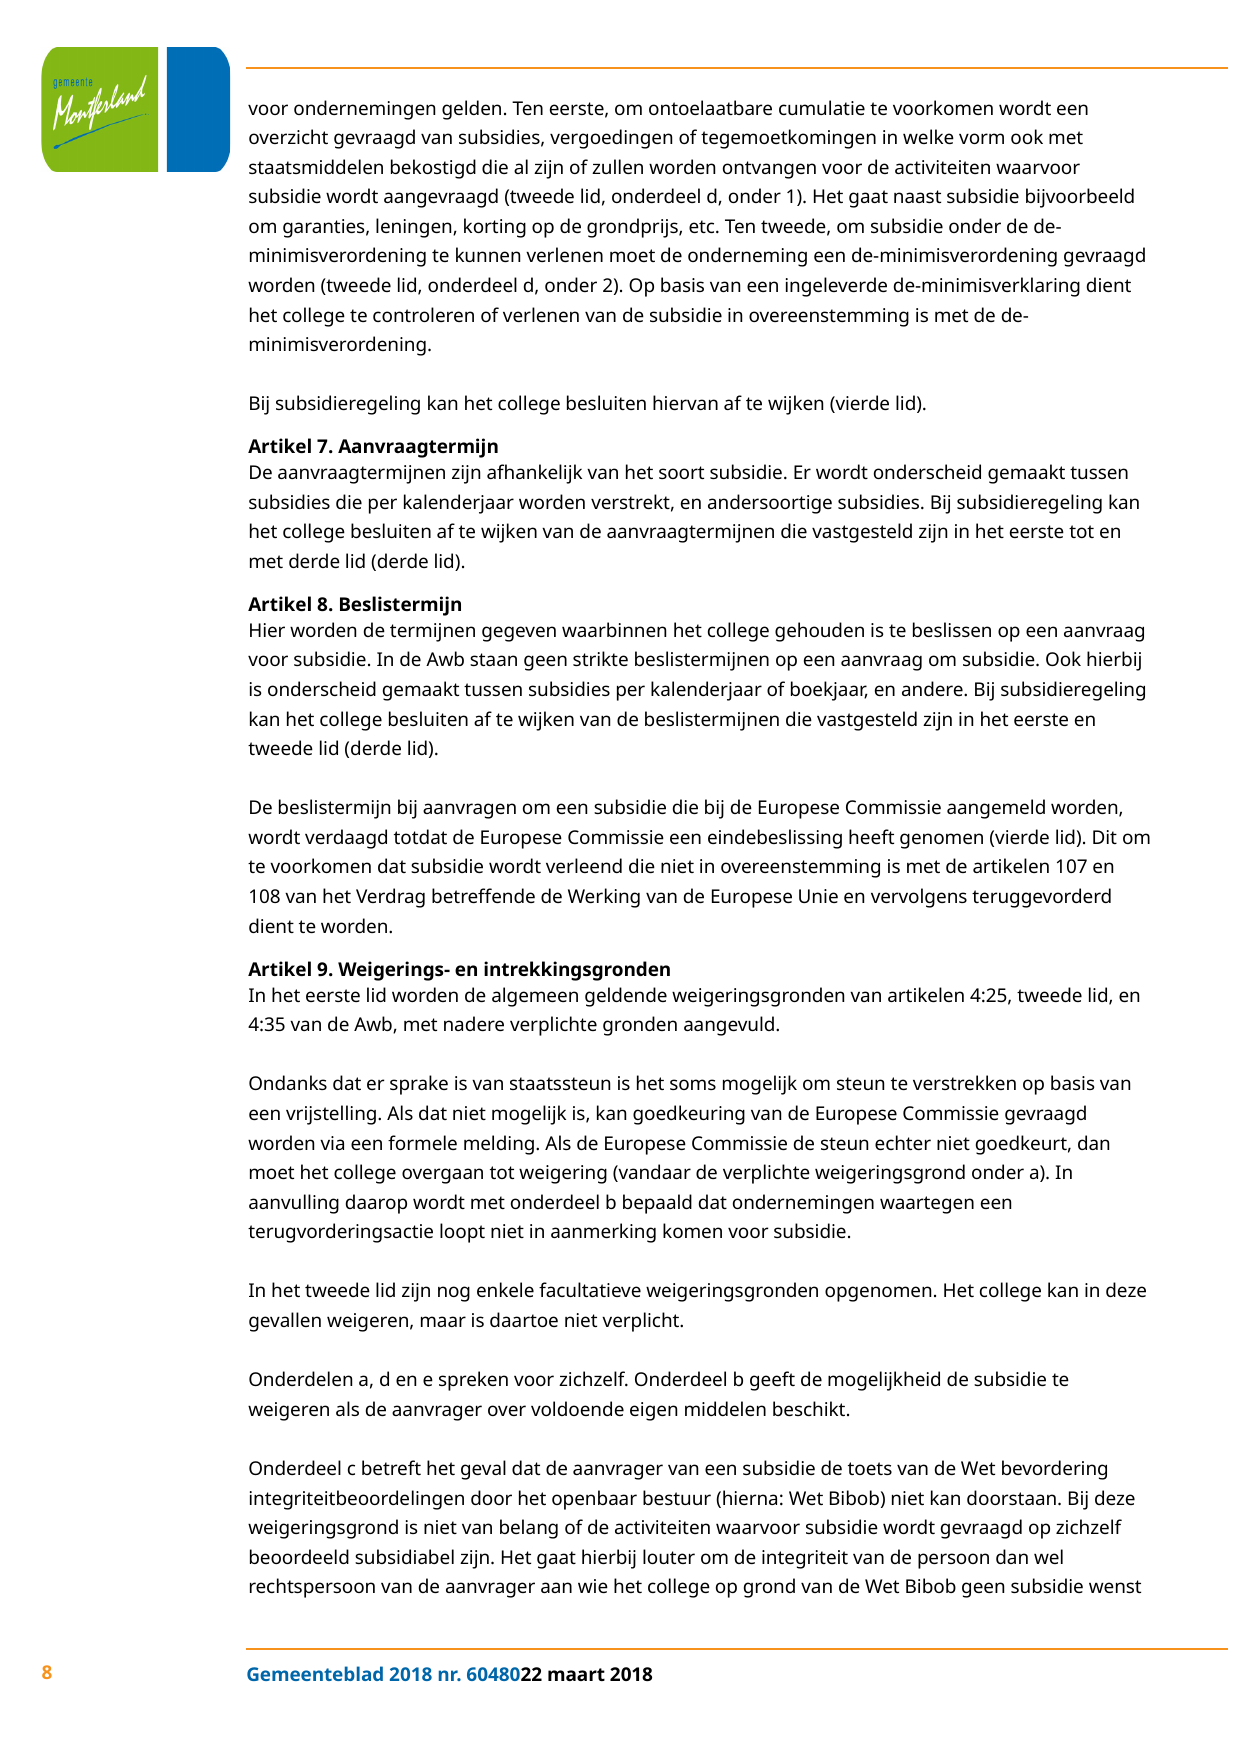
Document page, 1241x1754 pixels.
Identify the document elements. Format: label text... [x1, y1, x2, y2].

text Ondanks dat er sprake is van staatssteun is het soms mogelijk om steun te verstrekken op basis van een vrijstelling. Als dat niet mogelijk is, kan goedkeuring van de Europese Commissie gevraagd worden via een formele melding. Als de Europese Commissie de steun echter niet goedkeurt, dan moet het college overgaan tot weigering (vandaar de verplichte weigeringsgrond onder a). In aanvulling daarop wordt met onderdeel b bepaald dat ondernemingen waartegen een terugvorderingsactie loopt niet in aanmerking komen voor subsidie. [248, 1071, 1152, 1244]
text Artikel 9. Weigerings- en intrekkingsgronden [248, 956, 1152, 982]
text Artikel 8. Beslistermijn [248, 591, 1152, 617]
picture [41, 47, 231, 172]
text voor ondernemingen gelden. Ten eerste, om ontoelaatbare cumulatie te voorkomen wordt een overzicht gevraagd van subsidies, vergoedingen of tegemoetkomingen in welke vorm ook met staatsmiddelen bekostigd die al zijn of zullen worden ontvangen voor de activiteiten waarvoor subsidie wordt aangevraagd (tweede lid, onderdeel d, onder 1). Het gaat naast subsidie bijvoorbeeld om garanties, leningen, korting op de grondprijs, etc. Ten tweede, om subsidie onder de de-minimisverordening te kunnen verlenen moet de onderneming een de-minimisverordening gevraagd worden (tweede lid, onderdeel d, onder 2). Op basis van een ingeleverde de-minimisverklaring dient het college te controleren of verlenen van de subsidie in overeenstemming is met de de-minimisverordening. [248, 95, 1152, 357]
text Artikel 7. Aanvraagtermijn [248, 434, 1152, 459]
text Bij subsidieregeling kan het college besluiten hiervan af te wijken (vierde lid). [248, 391, 1152, 416]
text De aanvraagtermijnen zijn afhankelijk van het soort subsidie. Er wordt onderscheid gemaakt tussen subsidies die per kalenderjaar worden verstrekt, en andersoortige subsidies. Bij subsidieregeling kan het college besluiten af te wijken van de aanvraagtermijnen die vastgesteld zijn in het eerste tot en met derde lid (derde lid). [248, 459, 1152, 574]
text Onderdelen a, d en e spreken voor zichzelf. Onderdeel b geeft de mogelijkheid de subsidie te weigeren als de aanvrager over voldoende eigen middelen beschikt. [248, 1366, 1152, 1422]
text Hier worden de termijnen gegeven waarbinnen het college gehouden is te beslissen op een aanvraag voor subsidie. In de Awb staan geen strikte beslistermijnen op een aanvraag om subsidie. Ook hierbij is onderscheid gemaakt tussen subsidies per kalenderjaar of boekjaar, en andere. Bij subsidieregeling kan het college besluiten af te wijken van de beslistermijnen die vastgesteld zijn in het eerste en tweede lid (derde lid). [248, 617, 1152, 761]
text De beslistermijn bij aanvragen om een subsidie die bij de Europese Commissie aangemeld worden, wordt verdaagd totdat de Europese Commissie een eindebeslissing heeft genomen (vierde lid). Dit om te voorkomen dat subsidie wordt verleend die niet in overeenstemming is met de artikelen 107 en 108 van het Verdrag betreffende de Werking van de Europese Unie en vervolgens teruggevorderd dient te worden. [248, 794, 1152, 939]
text In het tweede lid zijn nog enkele facultatieve weigeringsgronden opgenomen. Het college kan in deze gevallen weigeren, maar is daartoe niet verplicht. [248, 1278, 1152, 1333]
text Onderdeel c betreft het geval dat de aanvrager van een subsidie de toets van de Wet bevordering integriteitbeoordelingen door het openbaar bestuur (hierna: Wet Bibob) niet kan doorstaan. Bij deze weigeringsgrond is niet van belang of de activiteiten waarvoor subsidie wordt gevraagd op zichzelf beoordeeld subsidiabel zijn. Het gaat hierbij louter om de integriteit van de persoon dan wel rechtspersoon van de aanvrager aan wie het college op grond van de Wet Bibob geen subsidie wenst [248, 1455, 1152, 1599]
text In het eerste lid worden de algemeen geldende weigeringsgronden van artikelen 4:25, tweede lid, en 4:35 van de Awb, met nadere verplichte gronden aangevuld. [248, 982, 1152, 1037]
